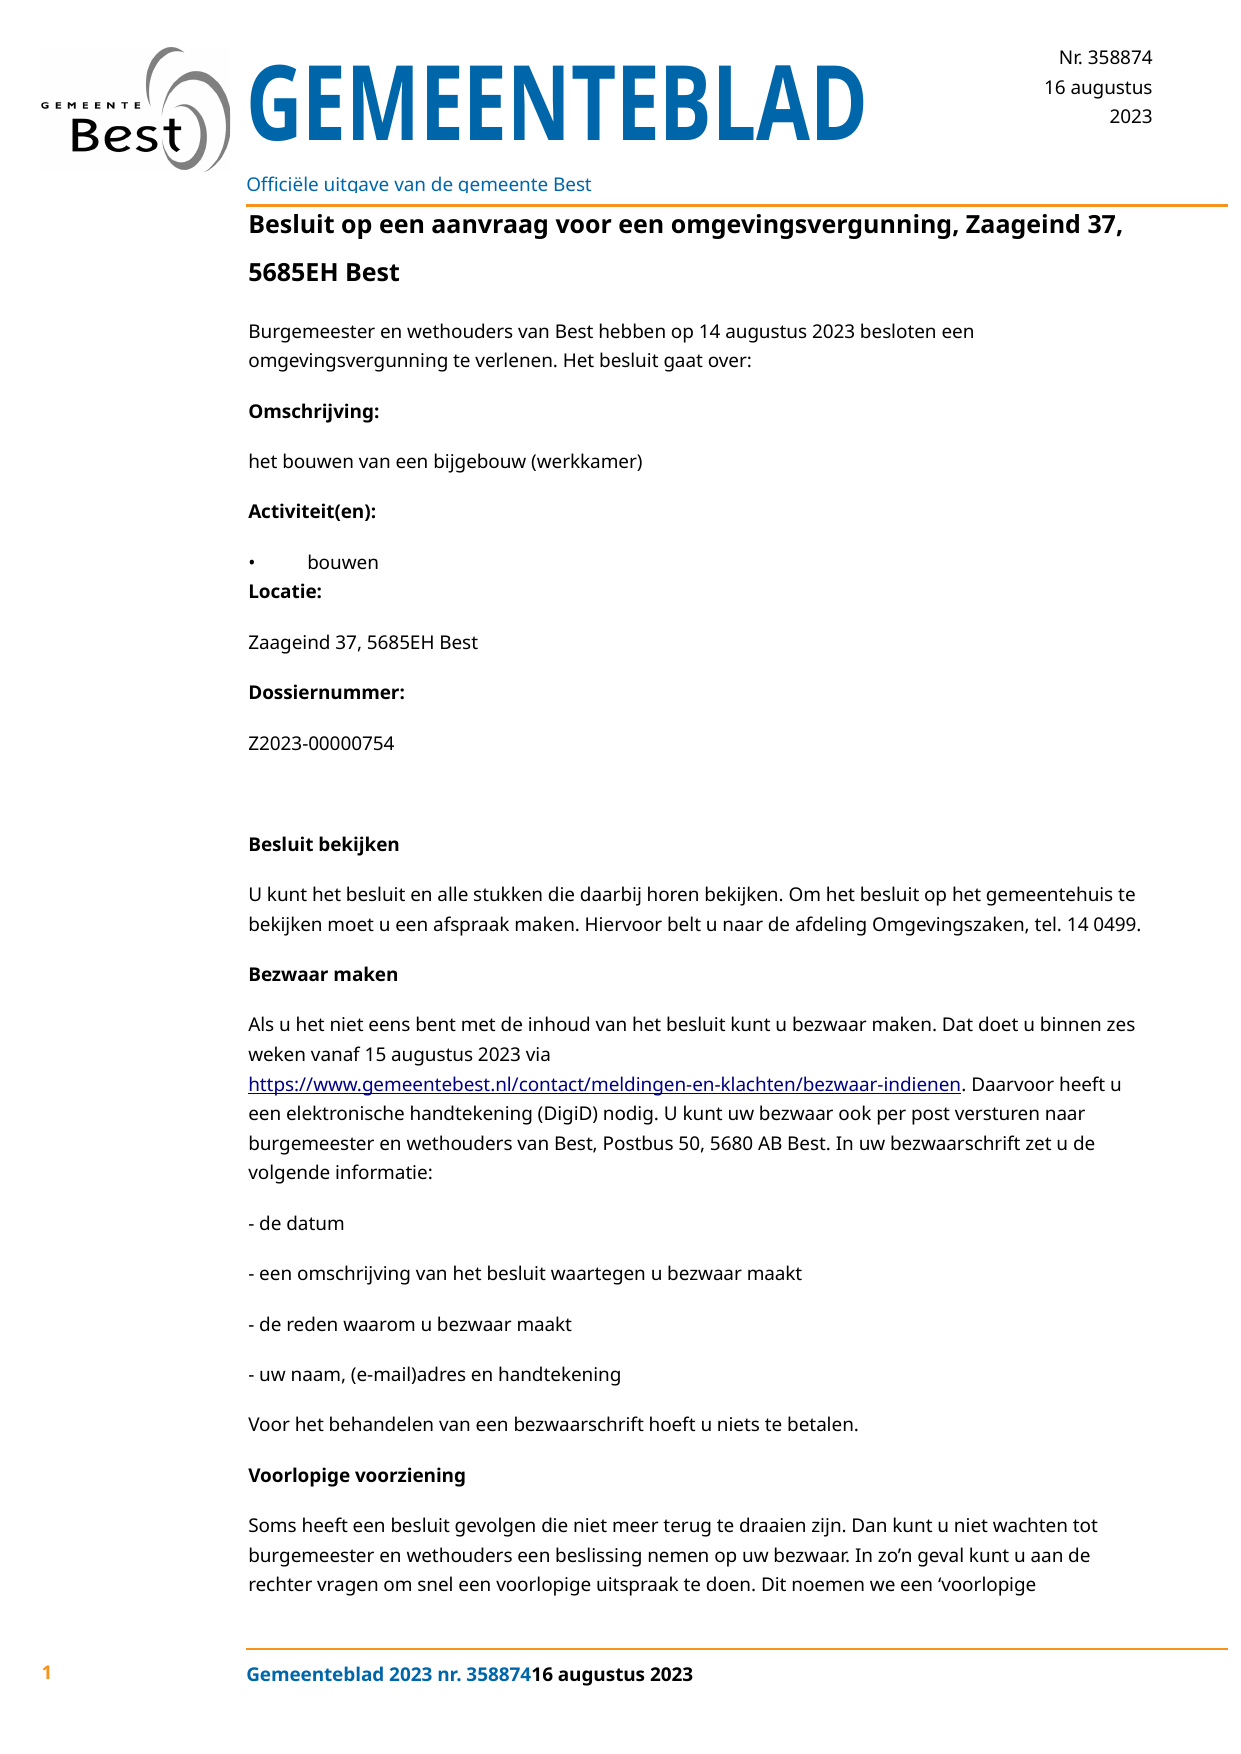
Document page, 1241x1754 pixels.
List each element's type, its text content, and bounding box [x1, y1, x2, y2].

text Bezwaar maken [248, 961, 1152, 987]
text Besluit bekijken [248, 831, 1152, 857]
text Omschrijving: [248, 398, 1152, 424]
text het bouwen van een bijgebouw (werkkamer) [248, 448, 1152, 474]
text Zaageind 37, 5685EH Best [248, 629, 1152, 655]
list bouwen [248, 549, 1152, 575]
text Voor het behandelen van een bezwaarschrift hoeft u niets te betalen. [248, 1412, 1152, 1437]
text Dossiernummer: [248, 679, 1152, 705]
picture [41, 47, 231, 172]
text Z2023-00000754 [248, 730, 1152, 756]
text Burgemeester en wethouders van Best hebben op 14 augustus 2023 besloten een omgevingsvergunning te verlenen. Het besluit gaat over: [248, 318, 1152, 373]
text - de reden waarom u bezwaar maakt [248, 1311, 1152, 1337]
text U kunt het besluit en alle stukken die daarbij horen bekijken. Om het besluit op het gemeentehuis te bekijken moet u een afspraak maken. Hiervoor belt u naar de afdeling Omgevingszaken, tel. 14 0499. [248, 881, 1152, 937]
text - de datum [248, 1210, 1152, 1236]
text Als u het niet eens bent met de inhoud van het besluit kunt u bezwaar maken. Dat doet u binnen zes weken vanaf 15 augustus 2023 via https://www.gemeentebest.nl/contact/meldingen-en-klachten/bezwaar-indienen. Daarvoor heeft u een elektronische handtekening (DigiD) nodig. U kunt uw bezwaar ook per post versturen naar burgemeester en wethouders van Best, Postbus 50, 5680 AB Best. In uw bezwaarschrift zet u de volgende informatie: [248, 1012, 1152, 1185]
text Soms heeft een besluit gevolgen die niet meer terug te draaien zijn. Dan kunt u niet wachten tot burgemeester en wethouders een beslissing nemen op uw bezwaar. In zo’n geval kunt u aan de rechter vragen om snel een voorlopige uitspraak te doen. Dit noemen we een ‘voorlopige [248, 1512, 1152, 1597]
text Besluit op een aanvraag voor een omgevingsvergunning, Zaageind 37, 5685EH Best [248, 207, 1152, 288]
text Activiteit(en): [248, 499, 1152, 524]
text Locatie: [248, 579, 1152, 604]
text - een omschrijving van het besluit waartegen u bezwaar maakt [248, 1260, 1152, 1286]
text Voorlopige voorziening [248, 1462, 1152, 1488]
text - uw naam, (e-mail)adres en handtekening [248, 1361, 1152, 1387]
